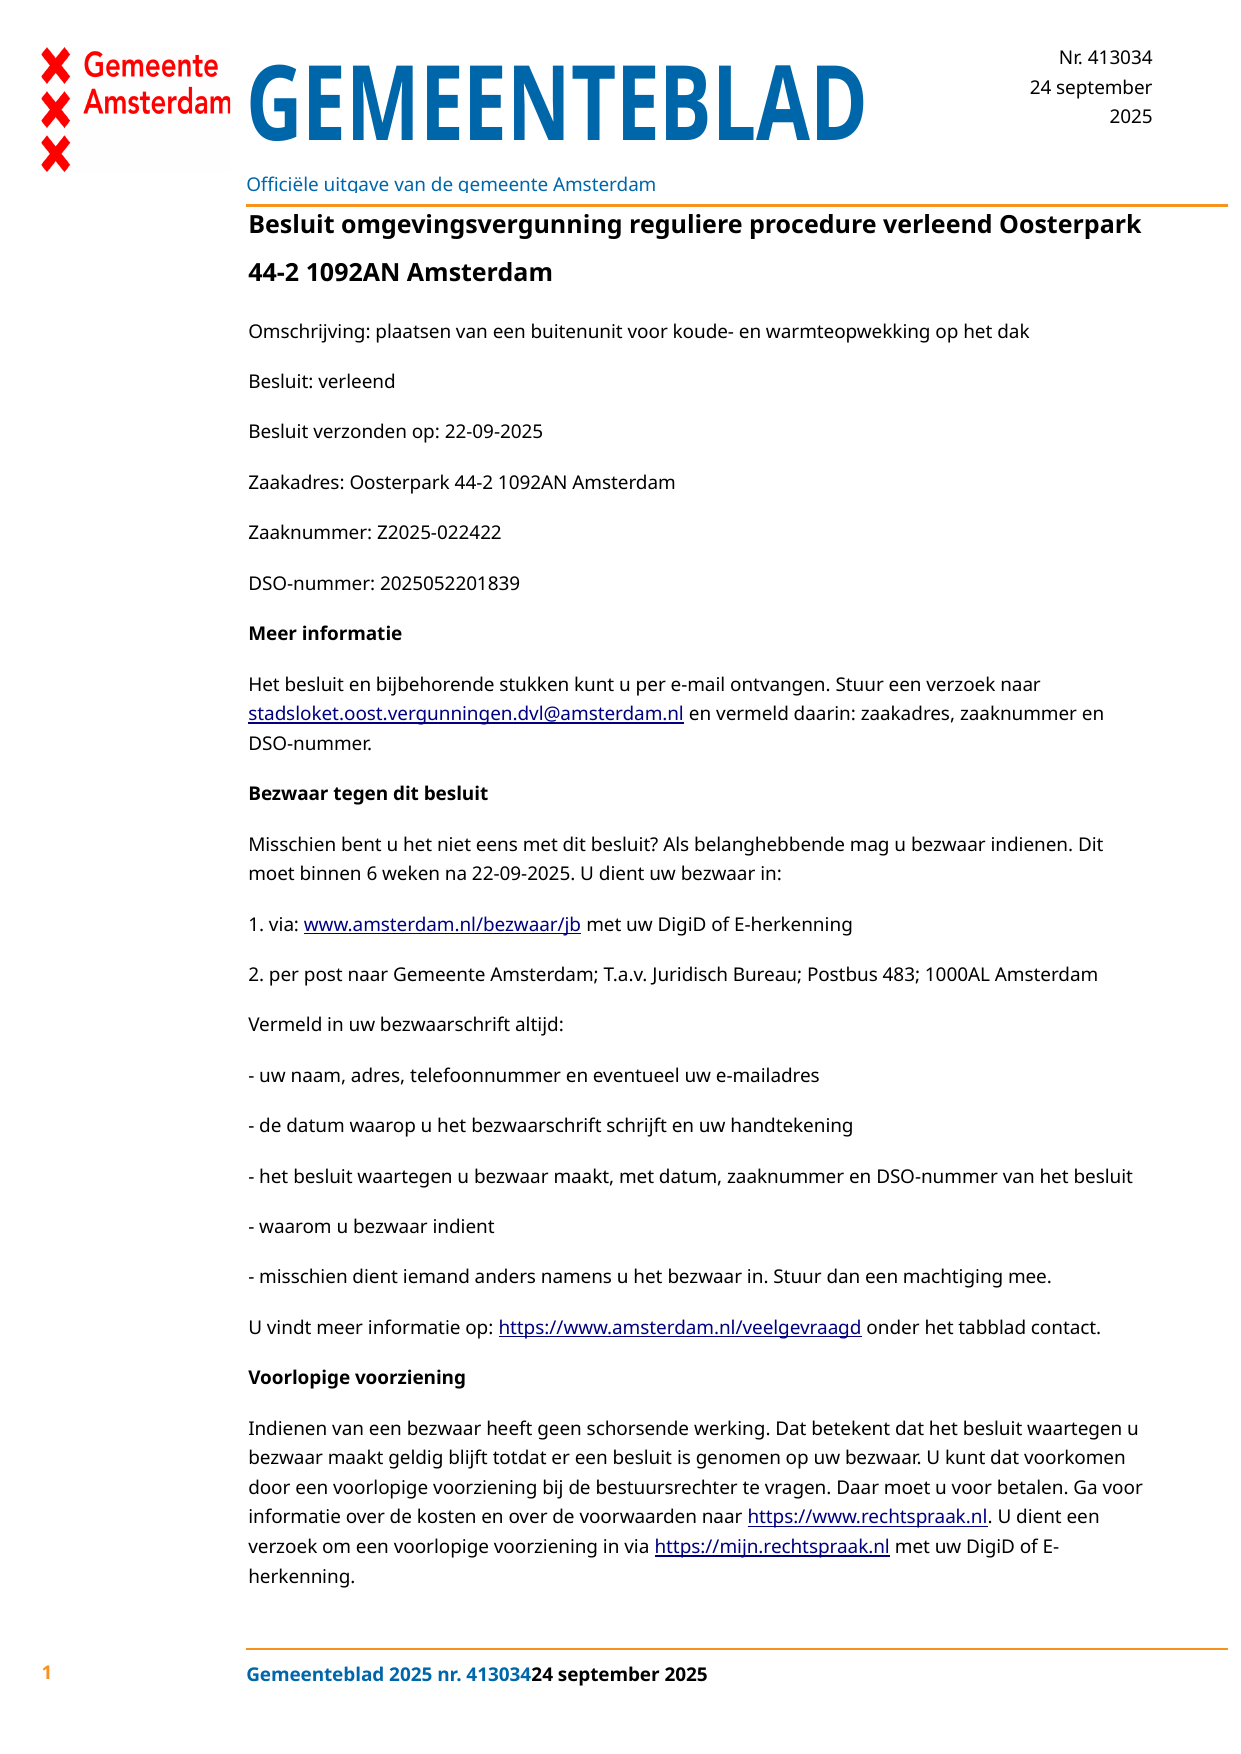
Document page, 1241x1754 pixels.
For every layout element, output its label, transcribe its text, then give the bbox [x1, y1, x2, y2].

text Voorlopige voorziening [248, 1364, 1152, 1390]
text Besluit verzonden op: 22-09-2025 [248, 419, 1152, 444]
text - misschien dient iemand anders namens u het bezwaar in. Stuur dan een machtiging mee. [248, 1264, 1152, 1289]
text DSO-nummer: 2025052201839 [248, 570, 1152, 596]
text U vindt meer informatie op: https://www.amsterdam.nl/veelgevraagd onder het tabblad contact. [248, 1314, 1152, 1340]
text Misschien bent u het niet eens met dit besluit? Als belanghebbende mag u bezwaar indienen. Dit moet binnen 6 weken na 22-09-2025. U dient uw bezwaar in: [248, 831, 1152, 886]
text Indienen van een bezwaar heeft geen schorsende werking. Dat betekent dat het besluit waartegen u bezwaar maakt geldig blijft totdat er een besluit is genomen op uw bezwaar. U kunt dat voorkomen door een voorlopige voorziening bij de bestuursrechter te vragen. Daar moet u voor betalen. Ga voor informatie over de kosten en over de voorwaarden naar https://www.rechtspraak.nl. U dient een verzoek om een voorlopige voorziening in via https://mijn.rechtspraak.nl met uw DigiD of E-herkenning. [248, 1415, 1152, 1589]
text Het besluit en bijbehorende stukken kunt u per e-mail ontvangen. Stuur een verzoek naar stadsloket.oost.vergunningen.dvl@amsterdam.nl en vermeld daarin: zaakadres, zaaknummer en DSO-nummer. [248, 671, 1152, 756]
text Omschrijving: plaatsen van een buitenunit voor koude- en warmteopwekking op het dak [248, 318, 1152, 344]
text Zaaknummer: Z2025-022422 [248, 519, 1152, 545]
text 1. via: www.amsterdam.nl/bezwaar/jb met uw DigiD of E-herkenning [248, 911, 1152, 937]
text - waarom u bezwaar indient [248, 1213, 1152, 1239]
text - uw naam, adres, telefoonnummer en eventueel uw e-mailadres [248, 1062, 1152, 1088]
text Meer informatie [248, 620, 1152, 646]
text Vermeld in uw bezwaarschrift altijd: [248, 1012, 1152, 1037]
text Bezwaar tegen dit besluit [248, 780, 1152, 806]
text Besluit omgevingsvergunning reguliere procedure verleend Oosterpark 44-2 1092AN Amsterdam [248, 207, 1152, 288]
text - de datum waarop u het bezwaarschrift schrijft en uw handtekening [248, 1112, 1152, 1138]
picture [41, 47, 231, 172]
text - het besluit waartegen u bezwaar maakt, met datum, zaaknummer en DSO-nummer van het besluit [248, 1163, 1152, 1189]
text 2. per post naar Gemeente Amsterdam; T.a.v. Juridisch Bureau; Postbus 483; 1000AL Amsterdam [248, 961, 1152, 987]
text Zaakadres: Oosterpark 44-2 1092AN Amsterdam [248, 469, 1152, 495]
text Besluit: verleend [248, 368, 1152, 394]
